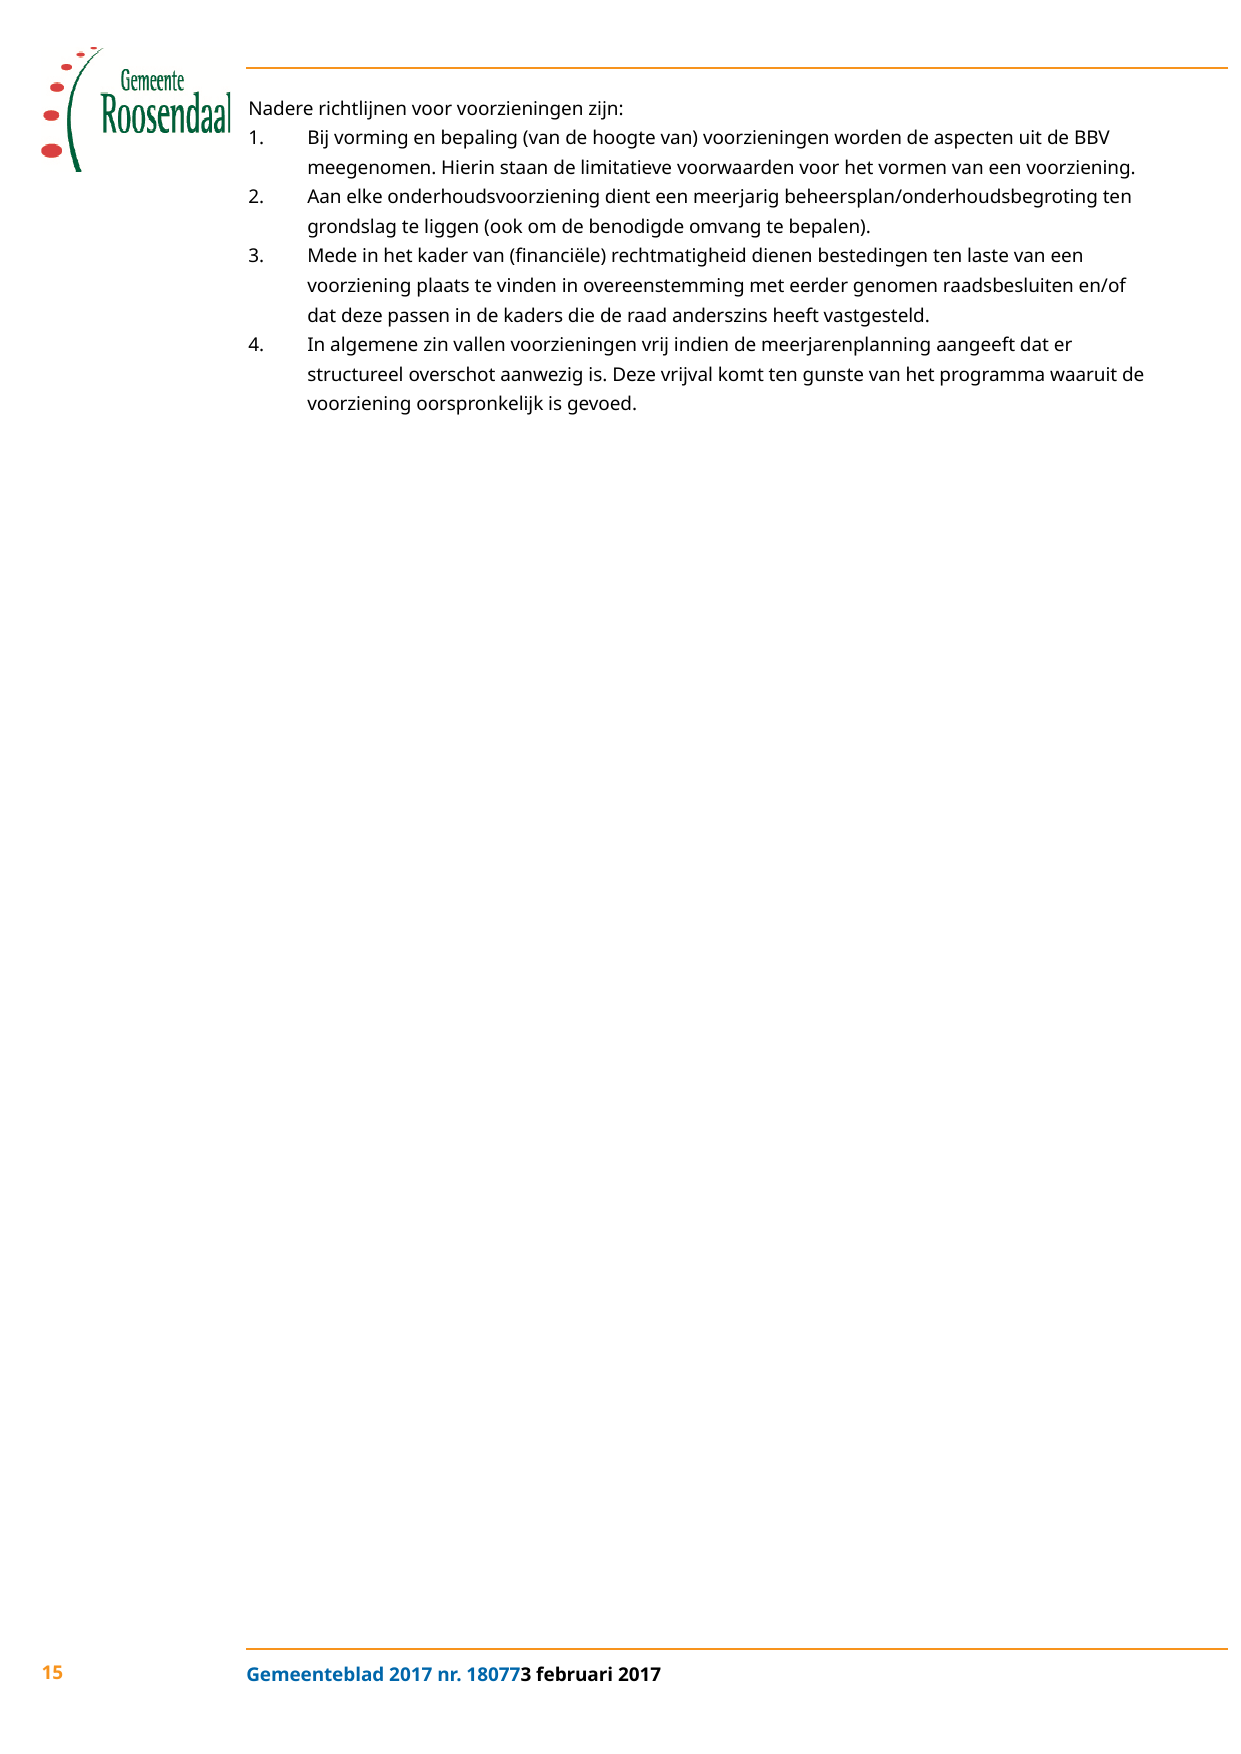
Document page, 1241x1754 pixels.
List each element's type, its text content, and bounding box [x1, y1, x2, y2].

list Bij vorming en bepaling (van de hoogte van) voorzieningen worden de aspecten uit de BBV meegenomen. Hierin staan de limitatieve voorwaarden voor het vormen van een voorziening. [248, 124, 1152, 180]
text Nadere richtlijnen voor voorzieningen zijn: [248, 95, 1152, 121]
list Aan elke onderhoudsvoorziening dient een meerjarig beheersplan/onderhoudsbegroting ten grondslag te liggen (ook om de benodigde omvang te bepalen). [248, 183, 1152, 239]
list Mede in het kader van (financiële) rechtmatigheid dienen bestedingen ten laste van een voorziening plaats te vinden in overeenstemming met eerder genomen raadsbesluiten en/of dat deze passen in de kaders die de raad anderszins heeft vastgesteld. [248, 243, 1152, 328]
picture [41, 47, 231, 172]
list In algemene zin vallen voorzieningen vrij indien de meerjarenplanning aangeeft dat er structureel overschot aanwezig is. Deze vrijval komt ten gunste van het programma waaruit de voorziening oorspronkelijk is gevoed. [248, 331, 1152, 416]
